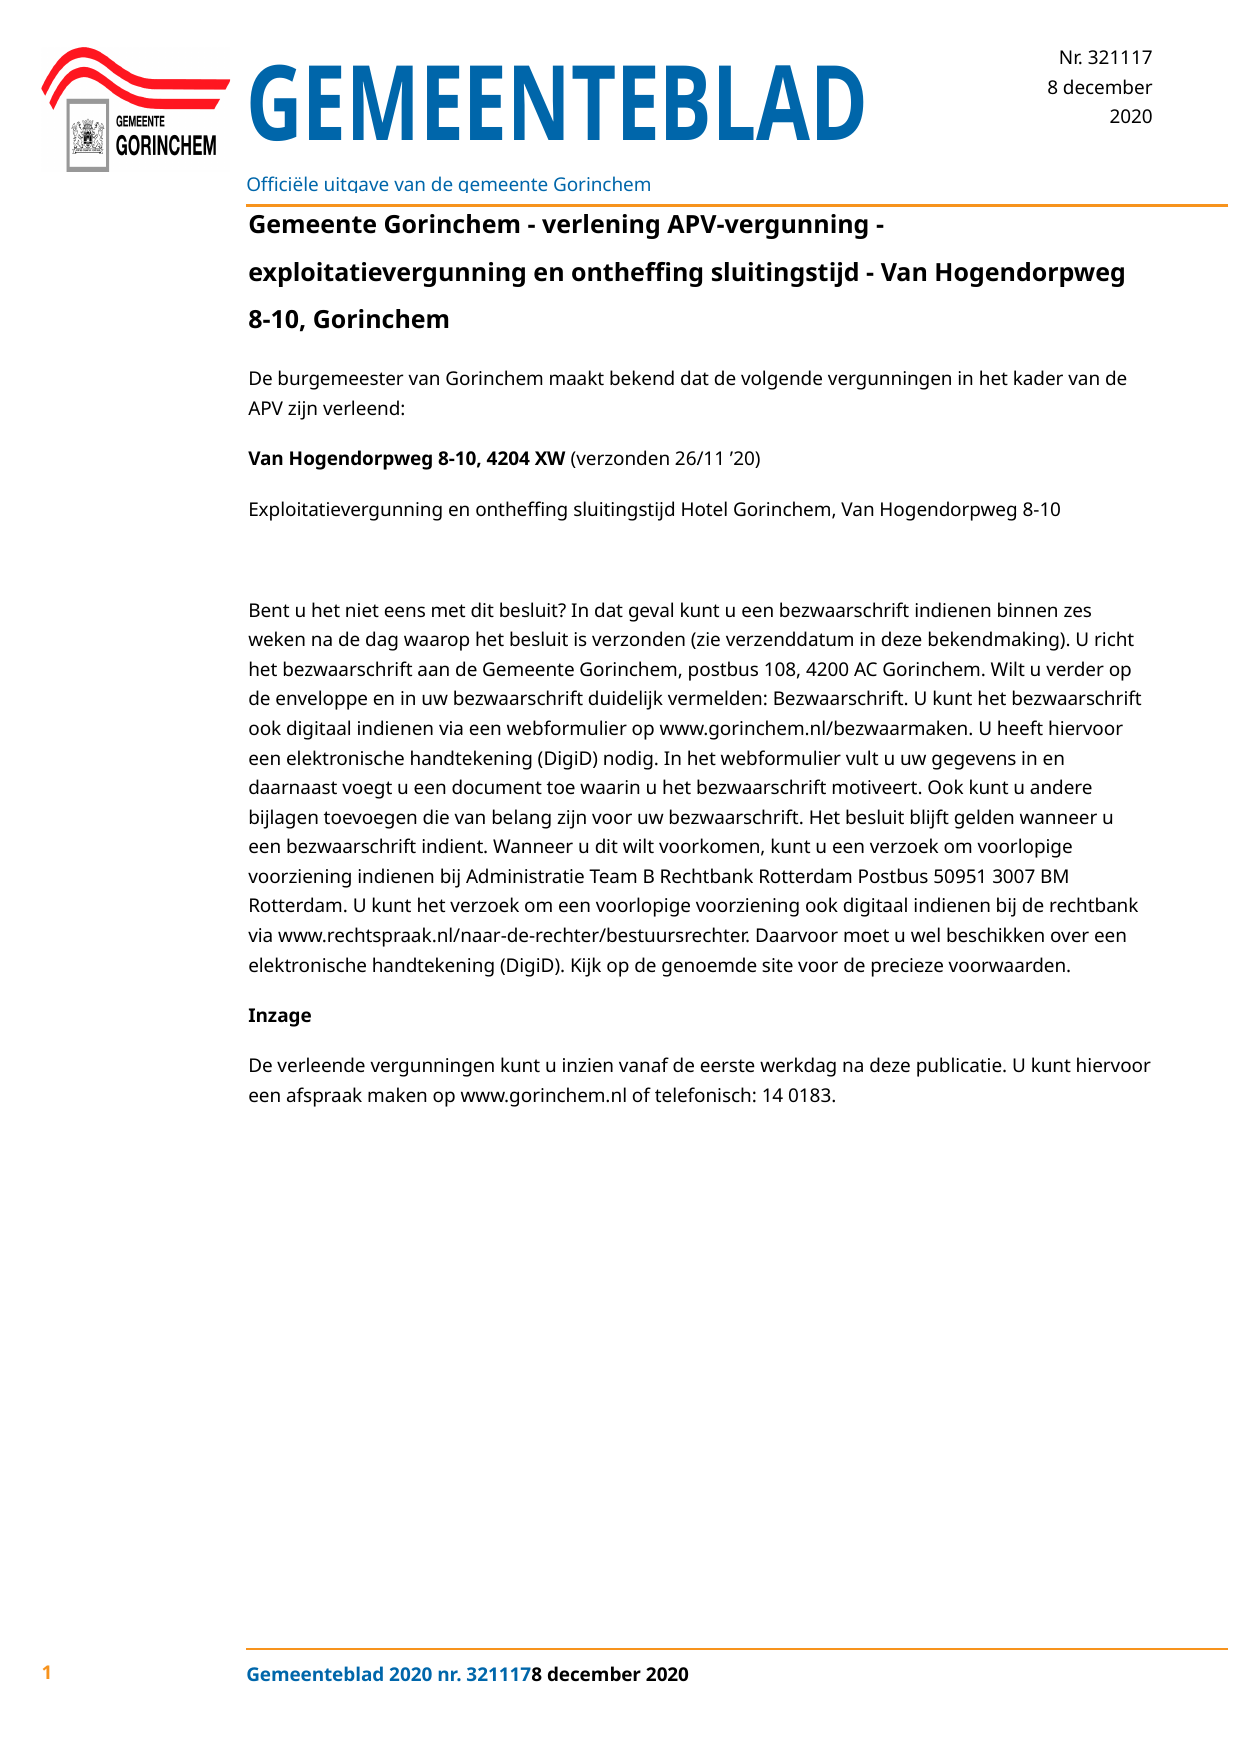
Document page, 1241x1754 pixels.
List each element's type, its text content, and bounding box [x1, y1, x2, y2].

text Van Hogendorpweg 8-10, 4204 XW (verzonden 26/11 ’20) [248, 446, 1152, 471]
text Exploitatievergunning en ontheffing sluitingstijd Hotel Gorinchem, Van Hogendorpweg 8-10 [248, 496, 1152, 522]
text Bent u het niet eens met dit besluit? In dat geval kunt u een bezwaarschrift indienen binnen zes weken na de dag waarop het besluit is verzonden (zie verzenddatum in deze bekendmaking). U richt het bezwaarschrift aan de Gemeente Gorinchem, postbus 108, 4200 AC Gorinchem. Wilt u verder op de enveloppe en in uw bezwaarschrift duidelijk vermelden: Bezwaarschrift. U kunt het bezwaarschrift ook digitaal indienen via een webformulier op www.gorinchem.nl/bezwaarmaken. U heeft hiervoor een elektronische handtekening (DigiD) nodig. In het webformulier vult u uw gegevens in en daarnaast voegt u een document toe waarin u het bezwaarschrift motiveert. Ook kunt u andere bijlagen toevoegen die van belang zijn voor uw bezwaarschrift. Het besluit blijft gelden wanneer u een bezwaarschrift indient. Wanneer u dit wilt voorkomen, kunt u een verzoek om voorlopige voorziening indienen bij Administratie Team B Rechtbank Rotterdam Postbus 50951 3007 BM Rotterdam. U kunt het verzoek om een voorlopige voorziening ook digitaal indienen bij de rechtbank via www.rechtspraak.nl/naar-de-rechter/bestuursrechter. Daarvoor moet u wel beschikken over een elektronische handtekening (DigiD). Kijk op de genoemde site voor de precieze voorwaarden. [248, 597, 1152, 977]
text Inzage [248, 1002, 1152, 1028]
text De burgemeester van Gorinchem maakt bekend dat de volgende vergunningen in het kader van de APV zijn verleend: [248, 366, 1152, 421]
text De verleende vergunningen kunt u inzien vanaf de eerste werkdag na deze publicatie. U kunt hiervoor een afspraak maken op www.gorinchem.nl of telefonisch: 14 0183. [248, 1053, 1152, 1108]
picture [41, 47, 231, 172]
text Gemeente Gorinchem - verlening APV-vergunning - exploitatievergunning en ontheffing sluitingstijd - Van Hogendorpweg 8-10, Gorinchem [248, 207, 1152, 336]
